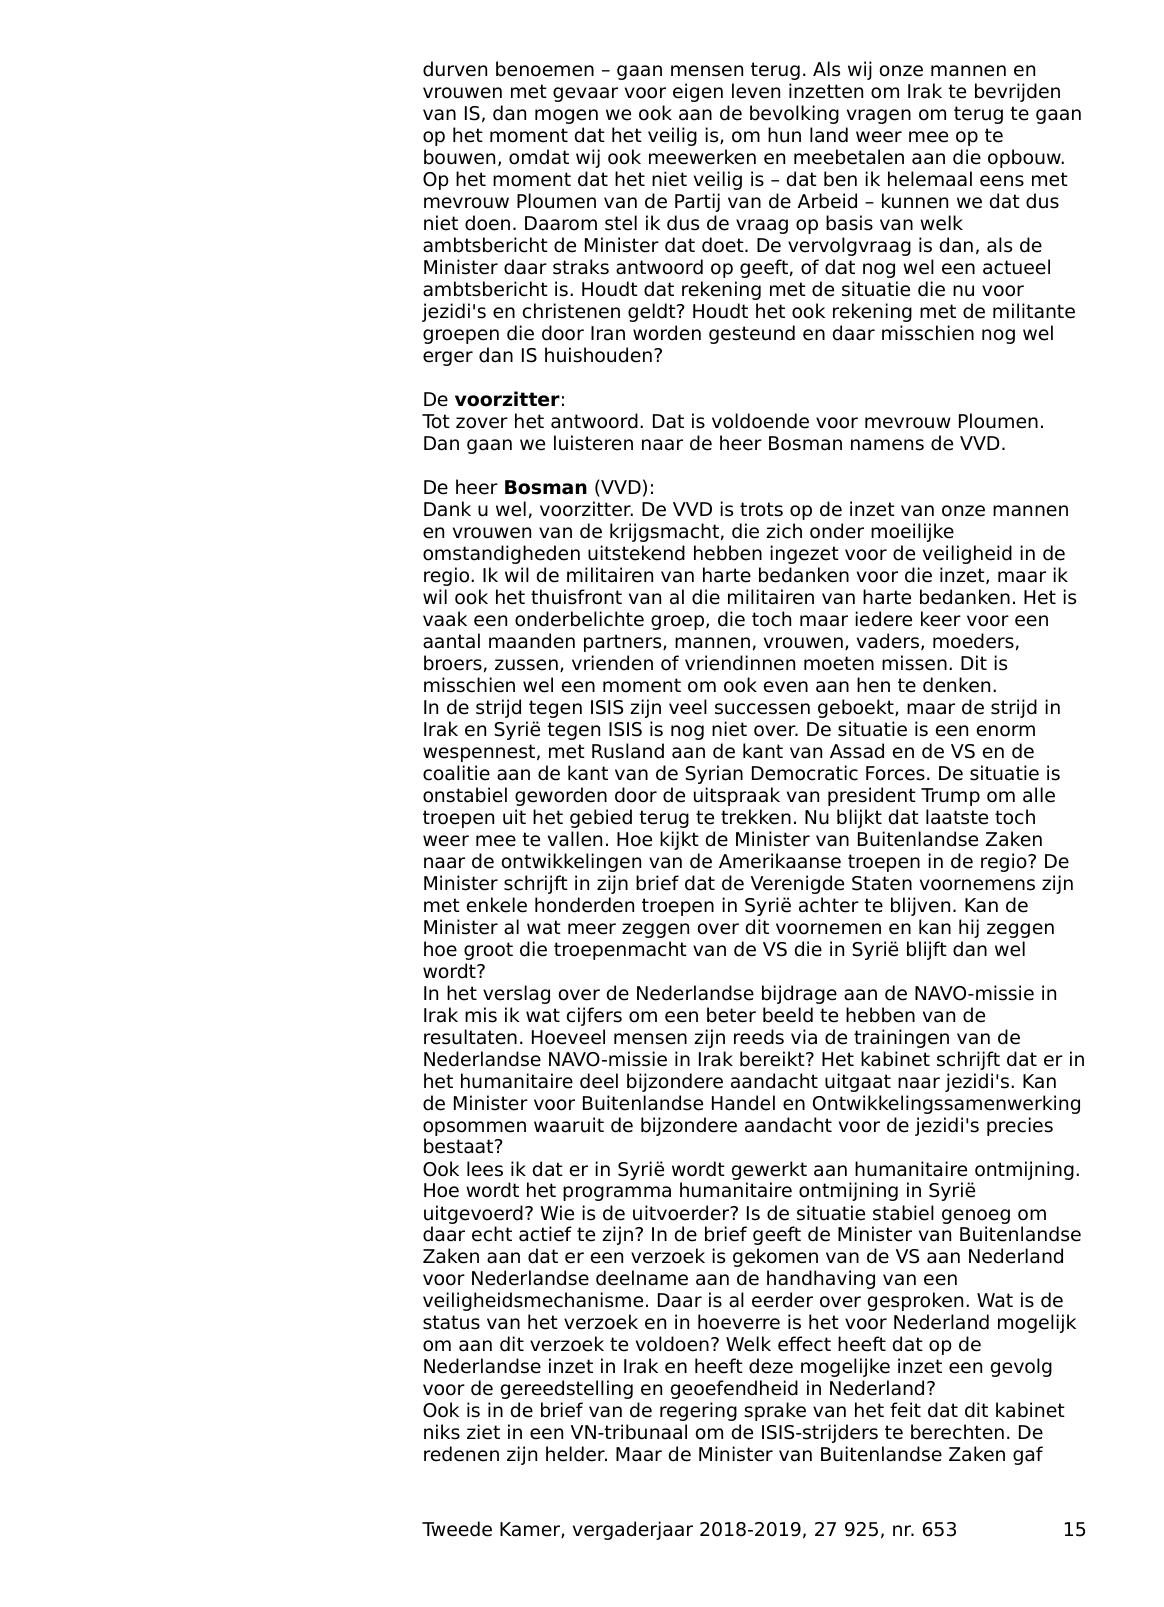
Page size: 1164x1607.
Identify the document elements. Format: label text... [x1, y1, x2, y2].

text Ook lees ik dat er in Syrië wordt gewerkt aan humanitaire ontmijning. Hoe wordt het programma humanitaire ontmijning in Syrië uitgevoerd? Wie is de uitvoerder? Is de situatie stabiel genoeg om daar echt actief te zijn? In de brief geeft de Minister van Buitenlandse Zaken aan dat er een verzoek is gekomen van de VS aan Nederland voor Nederlandse deelname aan de handhaving van een veiligheidsmechanisme. Daar is al eerder over gesproken. Wat is de status van het verzoek en in hoeverre is het voor Nederland mogelijk om aan dit verzoek te voldoen? Welk effect heeft dat op de Nederlandse inzet in Irak en heeft deze mogelijke inzet een gevolg voor de gereedstelling en geoefendheid in Nederland? [422, 1158, 1087, 1400]
text In de strijd tegen ISIS zijn veel successen geboekt, maar de strijd in Irak en Syrië tegen ISIS is nog niet over. De situatie is een enorm wespennest, met Rusland aan de kant van Assad en de VS en de coalitie aan de kant van de Syrian Democratic Forces. De situatie is onstabiel geworden door de uitspraak van president Trump om alle troepen uit het gebied terug te trekken. Nu blijkt dat laatste toch weer mee te vallen. Hoe kijkt de Minister van Buitenlandse Zaken naar de ontwikkelingen van de Amerikaanse troepen in de regio? De Minister schrijft in zijn brief dat de Verenigde Staten voornemens zijn met enkele honderden troepen in Syrië achter te blijven. Kan de Minister al wat meer zeggen over dit voornemen en kan hij zeggen hoe groot die troepenmacht van de VS die in Syrië blijft dan wel wordt? [422, 697, 1087, 983]
text Dank u wel, voorzitter. De VVD is trots op de inzet van onze mannen en vrouwen van de krijgsmacht, die zich onder moeilijke omstandigheden uitstekend hebben ingezet voor de veiligheid in de regio. Ik wil de militairen van harte bedanken voor die inzet, maar ik wil ook het thuisfront van al die militairen van harte bedanken. Het is vaak een onderbelichte groep, die toch maar iedere keer voor een aantal maanden partners, mannen, vrouwen, vaders, moeders, broers, zussen, vrienden of vriendinnen moeten missen. Dit is misschien wel een moment om ook even aan hen te denken. [422, 499, 1087, 697]
text Tot zover het antwoord. Dat is voldoende voor mevrouw Ploumen. Dan gaan we luisteren naar de heer Bosman namens de VVD. [422, 411, 1087, 455]
text De heer Bosman (VVD): [422, 477, 1087, 499]
text In het verslag over de Nederlandse bijdrage aan de NAVO-missie in Irak mis ik wat cijfers om een beter beeld te hebben van de resultaten. Hoeveel mensen zijn reeds via de trainingen van de Nederlandse NAVO-missie in Irak bereikt? Het kabinet schrijft dat er in het humanitaire deel bijzondere aandacht uitgaat naar jezidi's. Kan de Minister voor Buitenlandse Handel en Ontwikkelingssamenwerking opsommen waaruit de bijzondere aandacht voor de jezidi's precies bestaat? [422, 983, 1087, 1158]
text Ook is in de brief van de regering sprake van het feit dat dit kabinet niks ziet in een VN-tribunaal om de ISIS-strijders te berechten. De redenen zijn helder. Maar de Minister van Buitenlandse Zaken gaf [422, 1400, 1087, 1466]
text De voorzitter: [422, 389, 1087, 411]
text durven benoemen – gaan mensen terug. Als wij onze mannen en vrouwen met gevaar voor eigen leven inzetten om Irak te bevrijden van IS, dan mogen we ook aan de bevolking vragen om terug te gaan op het moment dat het veilig is, om hun land weer mee op te bouwen, omdat wij ook meewerken en meebetalen aan die opbouw. Op het moment dat het niet veilig is – dat ben ik helemaal eens met mevrouw Ploumen van de Partij van de Arbeid – kunnen we dat dus niet doen. Daarom stel ik dus de vraag op basis van welk ambtsbericht de Minister dat doet. De vervolgvraag is dan, als de Minister daar straks antwoord op geeft, of dat nog wel een actueel ambtsbericht is. Houdt dat rekening met de situatie die nu voor jezidi's en christenen geldt? Houdt het ook rekening met de militante groepen die door Iran worden gesteund en daar misschien nog wel erger dan IS huishouden? [422, 59, 1087, 367]
